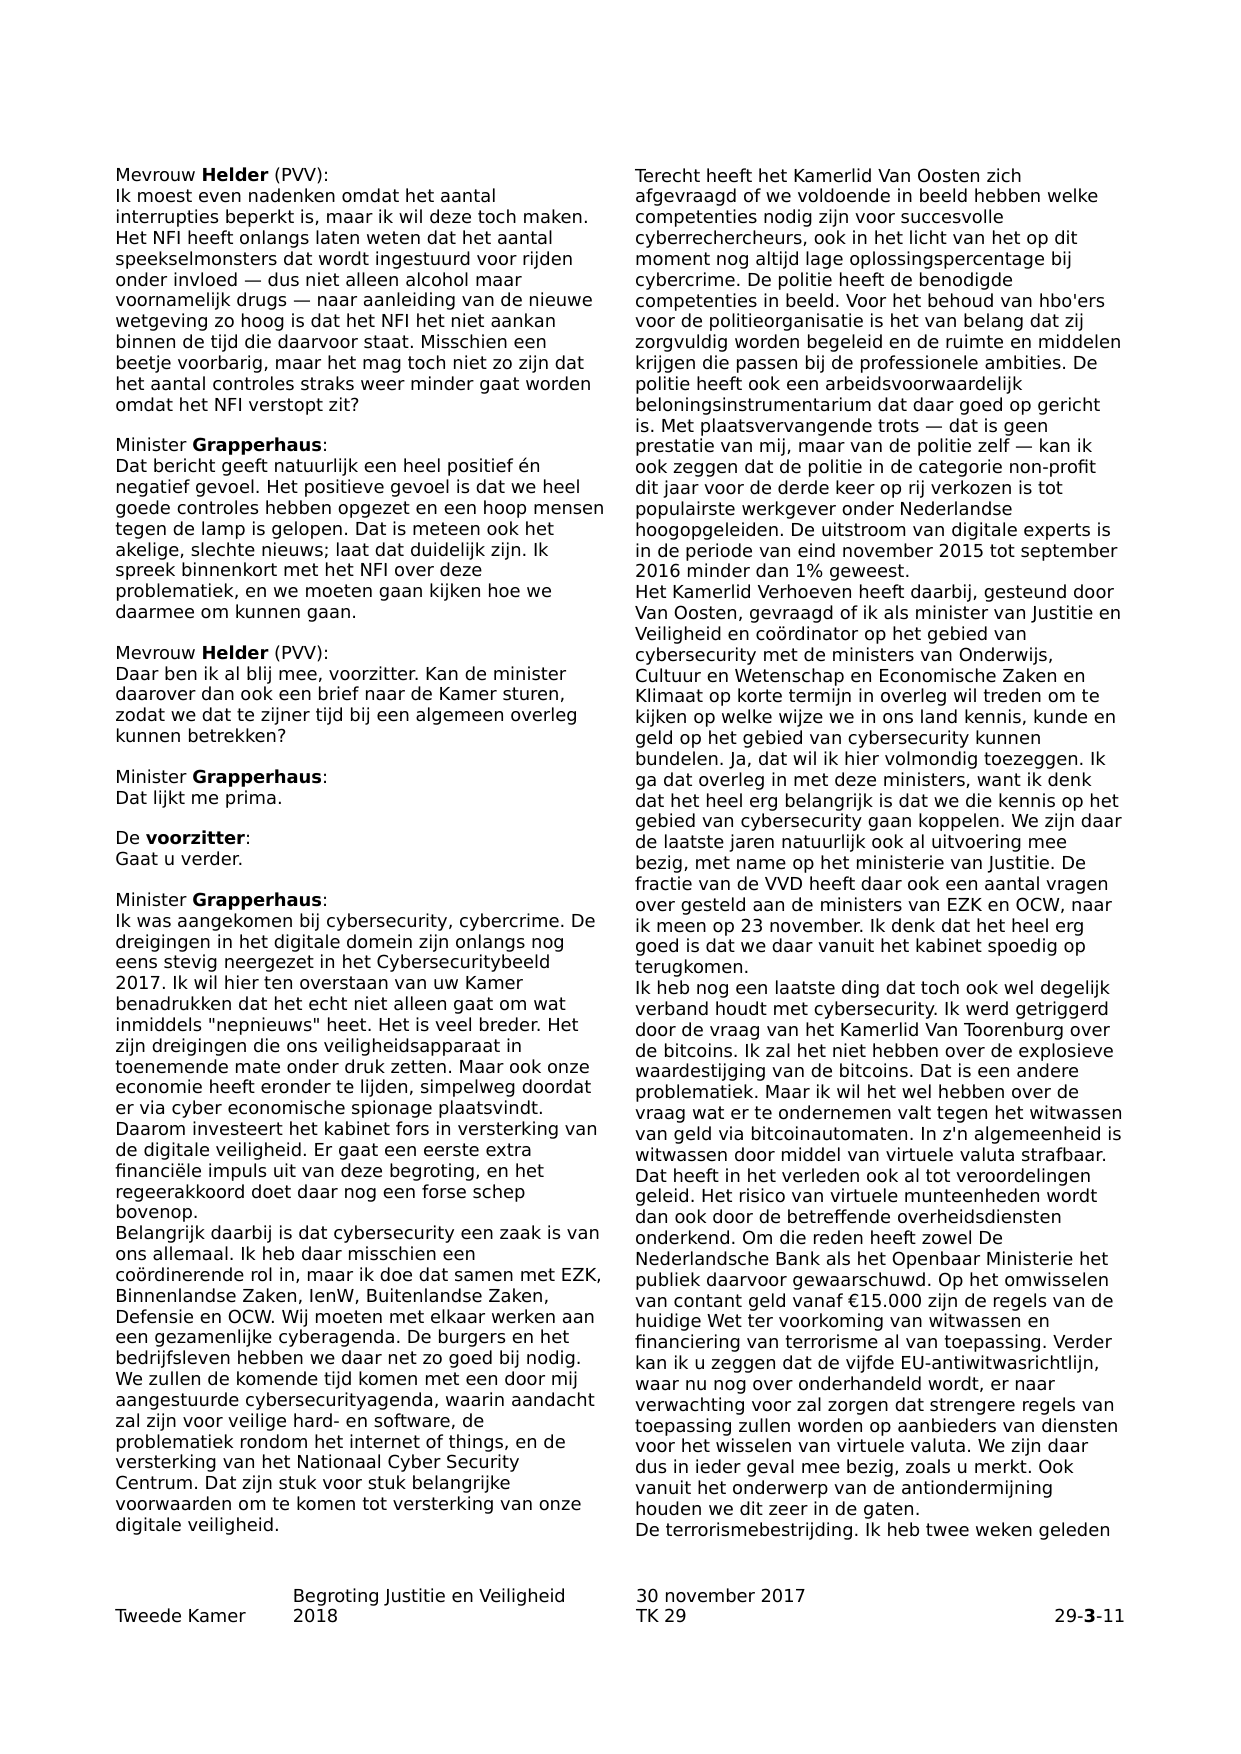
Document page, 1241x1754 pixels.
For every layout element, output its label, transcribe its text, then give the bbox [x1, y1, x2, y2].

text Ik moest even nadenken omdat het aantal interrupties beperkt is, maar ik wil deze toch maken. Het NFI heeft onlangs laten weten dat het aantal speekselmonsters dat wordt ingestuurd voor rijden onder invloed — dus niet alleen alcohol maar voornamelijk drugs — naar aanleiding van de nieuwe wetgeving zo hoog is dat het NFI het niet aankan binnen de tijd die daarvoor staat. Misschien een beetje voorbarig, maar het mag toch niet zo zijn dat het aantal controles straks weer minder gaat worden omdat het NFI verstopt zit? [115, 186, 605, 415]
text Het Kamerlid Verhoeven heeft daarbij, gesteund door Van Oosten, gevraagd of ik als minister van Justitie en Veiligheid en coördinator op het gebied van cybersecurity met de ministers van Onderwijs, Cultuur en Wetenschap en Economische Zaken en Klimaat op korte termijn in overleg wil treden om te kijken op welke wijze we in ons land kennis, kunde en geld op het gebied van cybersecurity kunnen bundelen. Ja, dat wil ik hier volmondig toezeggen. Ik ga dat overleg in met deze ministers, want ik denk dat het heel erg belangrijk is dat we die kennis op het gebied van cybersecurity gaan koppelen. We zijn daar de laatste jaren natuurlijk ook al uitvoering mee bezig, met name op het ministerie van Justitie. De fractie van de VVD heeft daar ook een aantal vragen over gesteld aan de ministers van EZK en OCW, naar ik meen op 23 november. Ik denk dat het heel erg goed is dat we daar vanuit het kabinet spoedig op terugkomen. [635, 582, 1125, 978]
text Minister Grapperhaus: [115, 890, 605, 911]
text Belangrijk daarbij is dat cybersecurity een zaak is van ons allemaal. Ik heb daar misschien een coördinerende rol in, maar ik doe dat samen met EZK, Binnenlandse Zaken, IenW, Buitenlandse Zaken, Defensie en OCW. Wij moeten met elkaar werken aan een gezamenlijke cyberagenda. De burgers en het bedrijfsleven hebben we daar net zo goed bij nodig. We zullen de komende tijd komen met een door mij aangestuurde cybersecurityagenda, waarin aandacht zal zijn voor veilige hard- en software, de problematiek rondom het internet of things, en de versterking van het Nationaal Cyber Security Centrum. Dat zijn stuk voor stuk belangrijke voorwaarden om te komen tot versterking van onze digitale veiligheid. [115, 1223, 605, 1536]
text Minister Grapperhaus: [115, 767, 605, 787]
text Daar ben ik al blij mee, voorzitter. Kan de minister daarover dan ook een brief naar de Kamer sturen, zodat we dat te zijner tijd bij een algemeen overleg kunnen betrekken? [115, 663, 605, 747]
text Dat lijkt me prima. [115, 787, 605, 808]
text De terrorismebestrijding. Ik heb twee weken geleden [635, 1519, 1125, 1540]
text Ik heb nog een laatste ding dat toch ook wel degelijk verband houdt met cybersecurity. Ik werd getriggerd door de vraag van het Kamerlid Van Toorenburg over de bitcoins. Ik zal het niet hebben over de explosieve waardestijging van de bitcoins. Dat is een andere problematiek. Maar ik wil het wel hebben over de vraag wat er te ondernemen valt tegen het witwassen van geld via bitcoinautomaten. In z'n algemeenheid is witwassen door middel van virtuele valuta strafbaar. Dat heeft in het verleden ook al tot veroordelingen geleid. Het risico van virtuele munteenheden wordt dan ook door de betreffende overheidsdiensten onderkend. Om die reden heeft zowel De Nederlandsche Bank als het Openbaar Ministerie het publiek daarvoor gewaarschuwd. Op het omwisselen van contant geld vanaf €15.000 zijn de regels van de huidige Wet ter voorkoming van witwassen en financiering van terrorisme al van toepassing. Verder kan ik u zeggen dat de vijfde EU-antiwitwasrichtlijn, waar nu nog over onderhandeld wordt, er naar verwachting voor zal zorgen dat strengere regels van toepassing zullen worden op aanbieders van diensten voor het wisselen van virtuele valuta. We zijn daar dus in ieder geval mee bezig, zoals u merkt. Ook vanuit het onderwerp van de antiondermijning houden we dit zeer in de gaten. [635, 978, 1125, 1519]
text Terecht heeft het Kamerlid Van Oosten zich afgevraagd of we voldoende in beeld hebben welke competenties nodig zijn voor succesvolle cyberrechercheurs, ook in het licht van het op dit moment nog altijd lage oplossingspercentage bij cybercrime. De politie heeft de benodigde competenties in beeld. Voor het behoud van hbo'ers voor de politieorganisatie is het van belang dat zij zorgvuldig worden begeleid en de ruimte en middelen krijgen die passen bij de professionele ambities. De politie heeft ook een arbeidsvoorwaardelijk beloningsinstrumentarium dat daar goed op gericht is. Met plaatsvervangende trots — dat is geen prestatie van mij, maar van de politie zelf — kan ik ook zeggen dat de politie in de categorie non-profit dit jaar voor de derde keer op rij verkozen is tot populairste werkgever onder Nederlandse hoogopgeleiden. De uitstroom van digitale experts is in de periode van eind november 2015 tot september 2016 minder dan 1% geweest. [635, 165, 1125, 582]
text Dat bericht geeft natuurlijk een heel positief én negatief gevoel. Het positieve gevoel is dat we heel goede controles hebben opgezet en een hoop mensen tegen de lamp is gelopen. Dat is meteen ook het akelige, slechte nieuws; laat dat duidelijk zijn. Ik spreek binnenkort met het NFI over deze problematiek, en we moeten gaan kijken hoe we daarmee om kunnen gaan. [115, 456, 605, 623]
text Ik was aangekomen bij cybersecurity, cybercrime. De dreigingen in het digitale domein zijn onlangs nog eens stevig neergezet in het Cybersecuritybeeld 2017. Ik wil hier ten overstaan van uw Kamer benadrukken dat het echt niet alleen gaat om wat inmiddels "nepnieuws" heet. Het is veel breder. Het zijn dreigingen die ons veiligheidsapparaat in toenemende mate onder druk zetten. Maar ook onze economie heeft eronder te lijden, simpelweg doordat er via cyber economische spionage plaatsvindt. Daarom investeert het kabinet fors in versterking van de digitale veiligheid. Er gaat een eerste extra financiële impuls uit van deze begroting, en het regeerakkoord doet daar nog een forse schep bovenop. [115, 911, 605, 1223]
text Gaat u verder. [115, 849, 605, 870]
text Mevrouw Helder (PVV): [115, 165, 605, 186]
text Minister Grapperhaus: [115, 435, 605, 456]
text De voorzitter: [115, 828, 605, 849]
text Mevrouw Helder (PVV): [115, 643, 605, 663]
